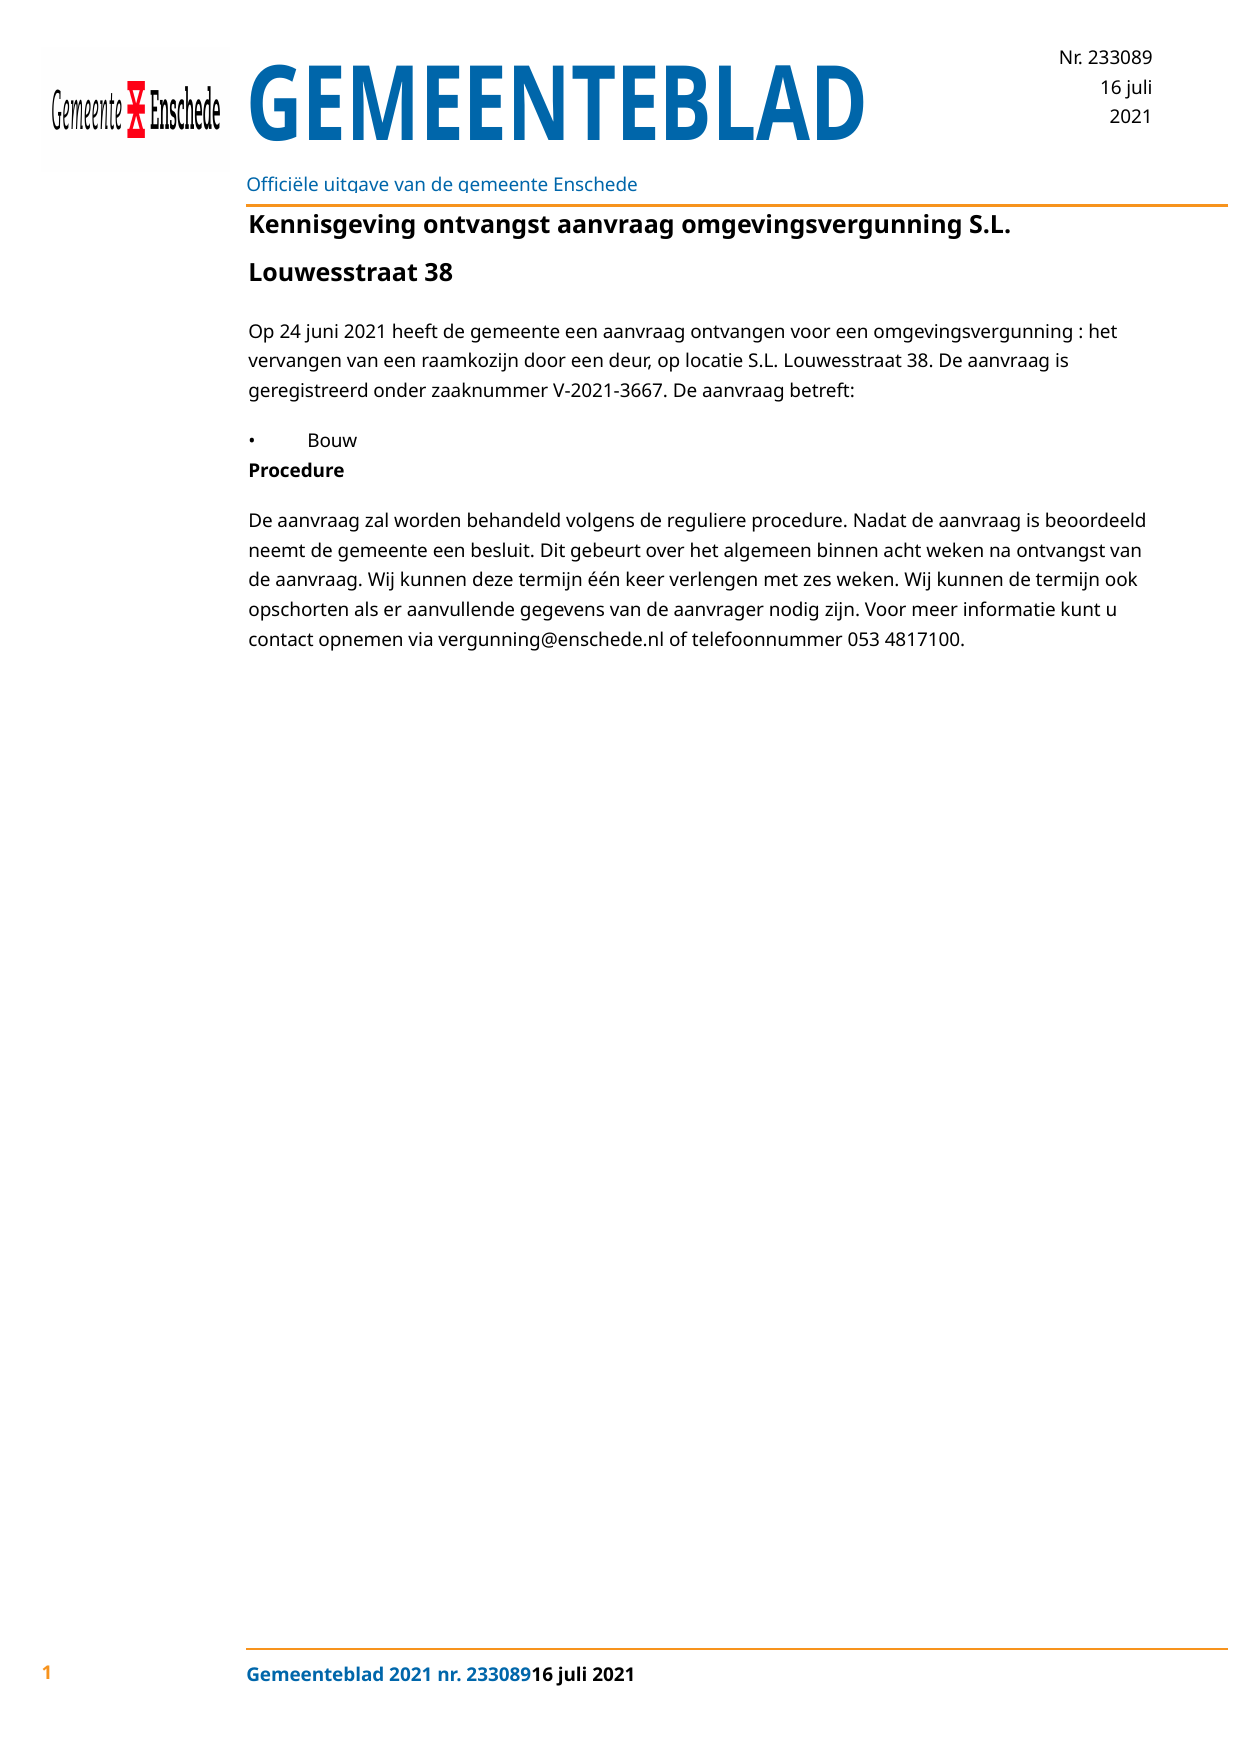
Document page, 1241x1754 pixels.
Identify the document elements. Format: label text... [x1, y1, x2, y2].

text De aanvraag zal worden behandeld volgens de reguliere procedure. Nadat de aanvraag is beoordeeld neemt de gemeente een besluit. Dit gebeurt over het algemeen binnen acht weken na ontvangst van de aanvraag. Wij kunnen deze termijn één keer verlengen met zes weken. Wij kunnen de termijn ook opschorten als er aanvullende gegevens van de aanvrager nodig zijn. Voor meer informatie kunt u contact opnemen via vergunning@enschede.nl of telefoonnummer 053 4817100. [248, 507, 1152, 652]
picture [41, 47, 231, 172]
text Kennisgeving ontvangst aanvraag omgevingsvergunning S.L. Louwesstraat 38 [248, 207, 1152, 288]
list Bouw [248, 427, 1152, 453]
text Op 24 juni 2021 heeft de gemeente een aanvraag ontvangen voor een omgevingsvergunning : het vervangen van een raamkozijn door een deur, op locatie S.L. Louwesstraat 38. De aanvraag is geregistreerd onder zaaknummer V-2021-3667. De aanvraag betreft: [248, 318, 1152, 403]
text Procedure [248, 457, 1152, 483]
